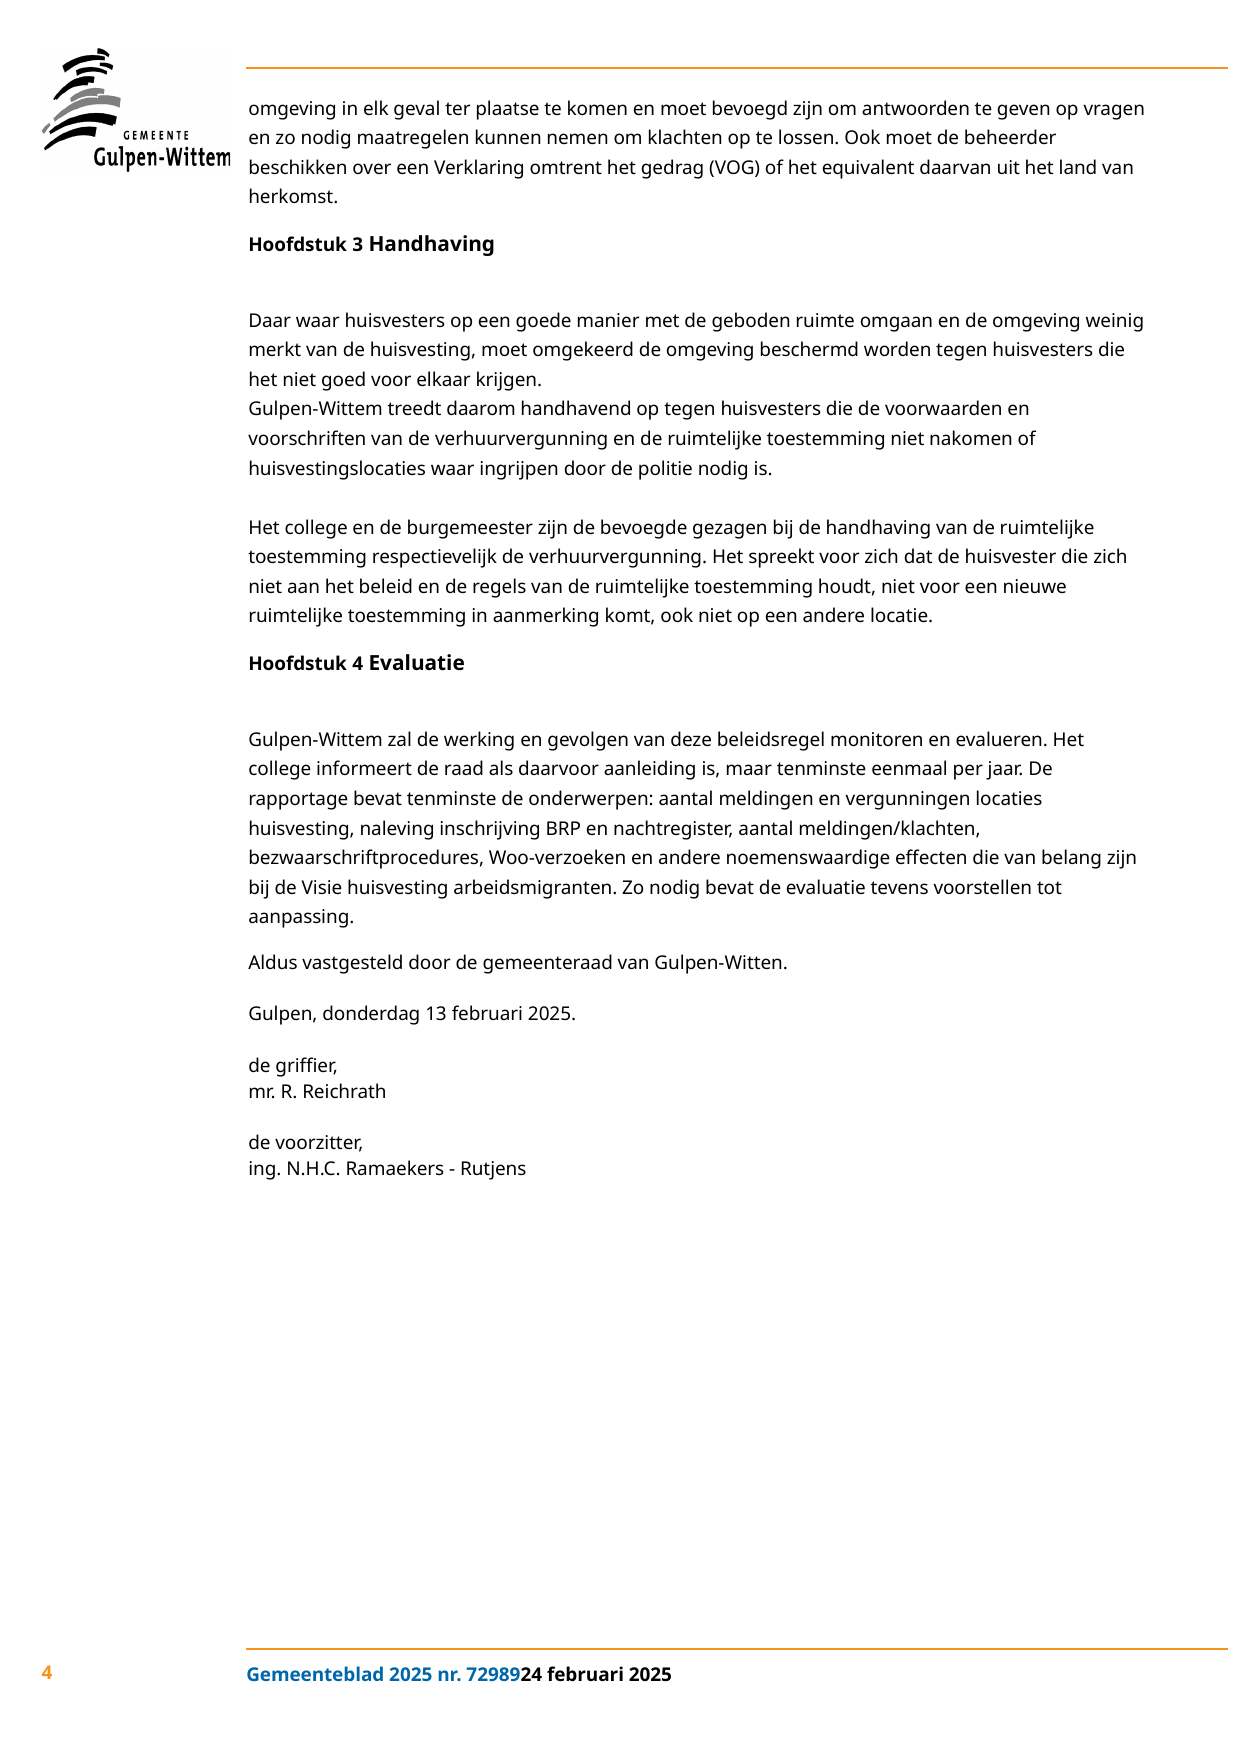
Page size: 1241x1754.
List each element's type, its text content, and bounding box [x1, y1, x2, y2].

text mr. R. Reichrath [248, 1078, 1152, 1103]
text de griffier, [248, 1052, 1152, 1078]
text de voorzitter, [248, 1129, 1152, 1155]
picture [41, 47, 231, 172]
text Het college en de burgemeester zijn de bevoegde gezagen bij de handhaving van de ruimtelijke toestemming respectievelijk de verhuurvergunning. Het spreekt voor zich dat de huisvester die zich niet aan het beleid en de regels van de ruimtelijke toestemming houdt, niet voor een nieuwe ruimtelijke toestemming in aanmerking komt, ook niet op een andere locatie. [248, 514, 1152, 628]
text Gulpen-Wittem zal de werking en gevolgen van deze beleidsregel monitoren en evalueren. Het college informeert de raad als daarvoor aanleiding is, maar tenminste eenmaal per jaar. De rapportage bevat tenminste de onderwerpen: aantal meldingen en vergunningen locaties huisvesting, naleving inschrijving BRP en nachtregister, aantal meldingen/klachten, bezwaarschriftprocedures, Woo-verzoeken en andere noemenswaardige effecten die van belang zijn bij de Visie huisvesting arbeidsmigranten. Zo nodig bevat de evaluatie tevens voorstellen tot aanpassing. [248, 726, 1152, 929]
text ing. N.H.C. Ramaekers - Rutjens [248, 1155, 1152, 1181]
text Gulpen, donderdag 13 februari 2025. [248, 1001, 1152, 1026]
text Gulpen-Wittem treedt daarom handhavend op tegen huisvesters die de voorwaarden en voorschriften van de verhuurvergunning en de ruimtelijke toestemming niet nakomen of huisvestingslocaties waar ingrijpen door de politie nodig is. [248, 396, 1152, 481]
text Hoofdstuk 3 Handhaving [248, 229, 1152, 258]
text Aldus vastgesteld door de gemeenteraad van Gulpen-Witten. [248, 949, 1152, 975]
text omgeving in elk geval ter plaatse te komen en moet bevoegd zijn om antwoorden te geven op vragen en zo nodig maatregelen kunnen nemen om klachten op te lossen. Ook moet de beheerder beschikken over een Verklaring omtrent het gedrag (VOG) of het equivalent daarvan uit het land van herkomst. [248, 95, 1152, 209]
text Daar waar huisvesters op een goede manier met de geboden ruimte omgaan en de omgeving weinig merkt van de huisvesting, moet omgekeerd de omgeving beschermd worden tegen huisvesters die het niet goed voor elkaar krijgen. [248, 307, 1152, 392]
text Hoofdstuk 4 Evaluatie [248, 648, 1152, 677]
